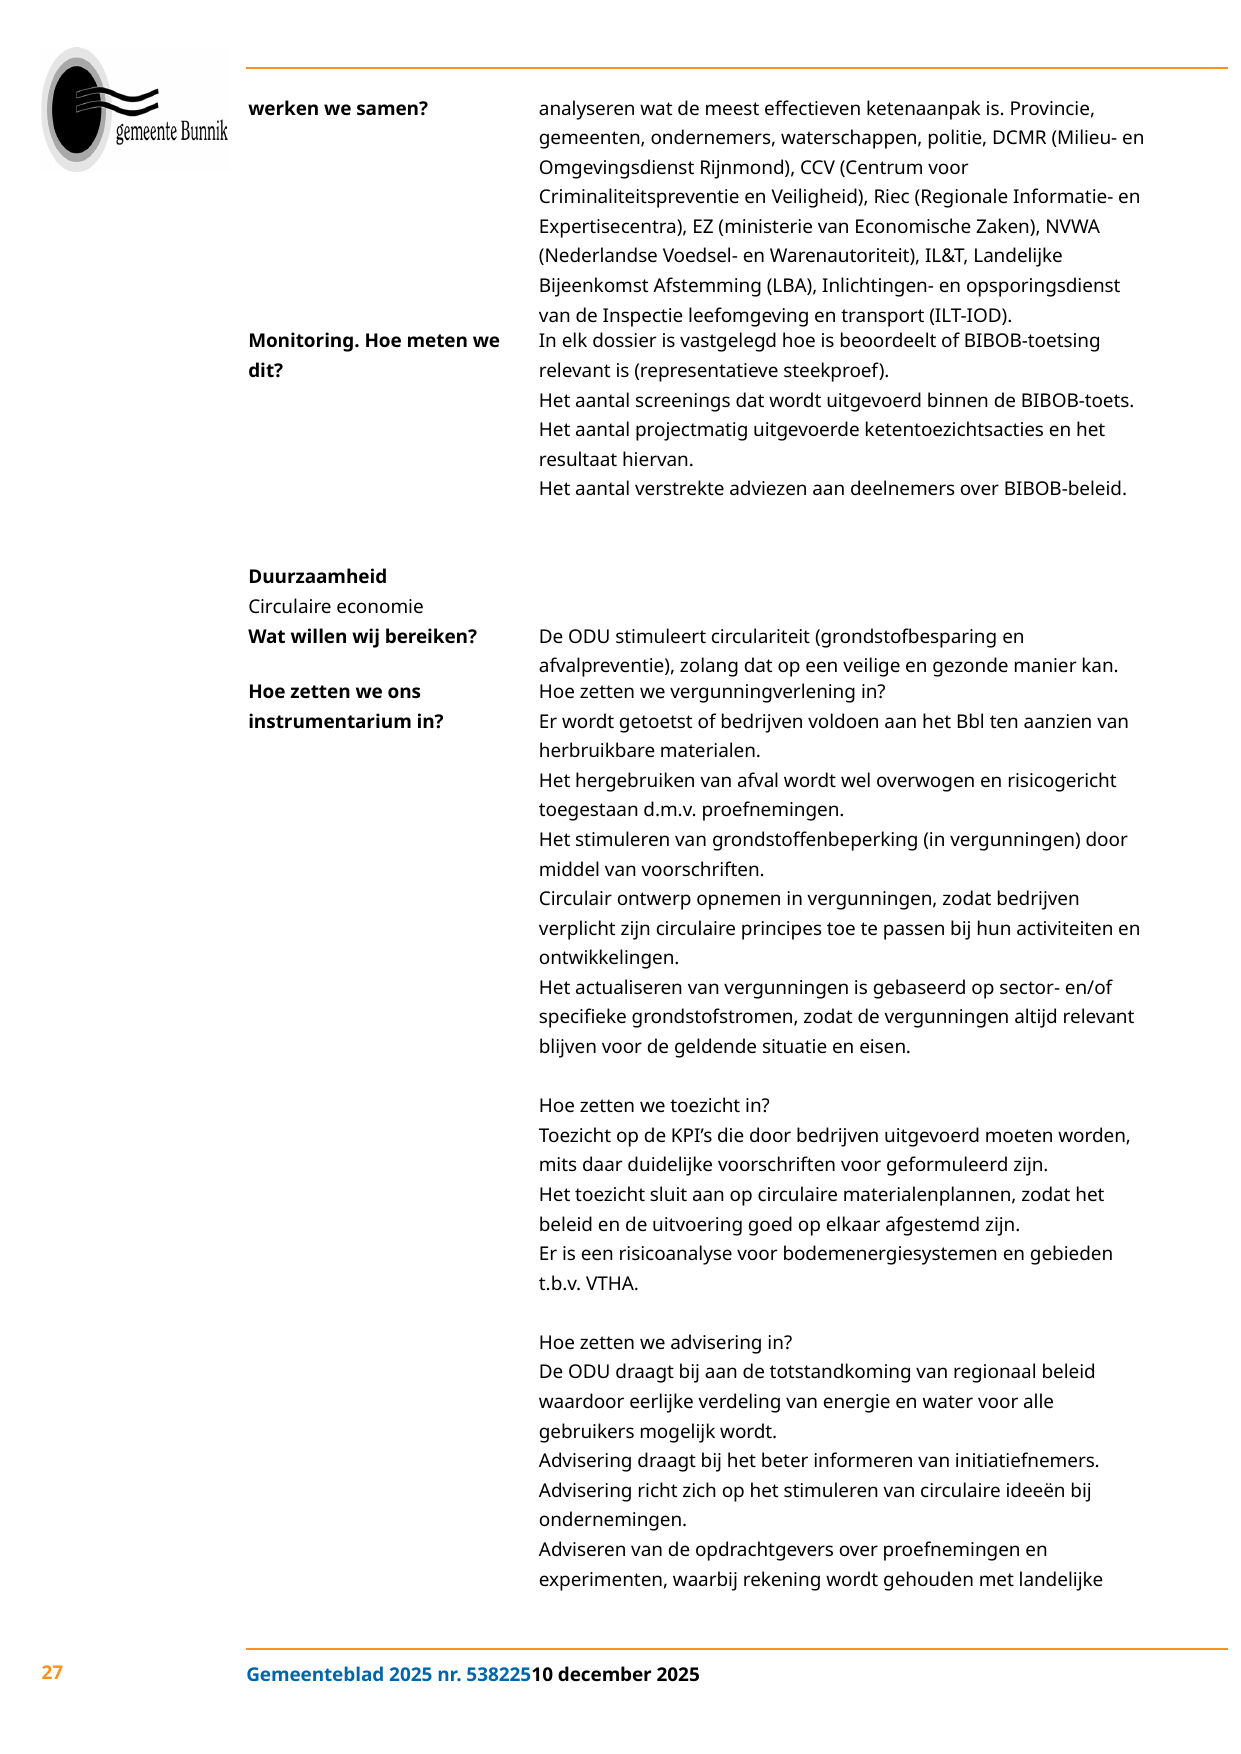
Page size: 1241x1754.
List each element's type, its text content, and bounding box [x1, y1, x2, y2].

picture [41, 47, 231, 172]
table_cell Hoe zetten we vergunningverlening in? Er wordt getoetst of bedrijven voldoen aan het Bbl ten aanzien van herbruikbare materialen. Het hergebruiken van afval wordt wel overwogen en risicogericht toegestaan d.m.v. proefnemingen. Het stimuleren van grondstoffenbeperking (in vergunningen) door middel van voorschriften. Circulair ontwerp opnemen in vergunningen, zodat bedrijven verplicht zijn circulaire principes toe te passen bij hun activiteiten en ontwikkelingen. Het actualiseren van vergunningen is gebaseerd op sector- en/of specifieke grondstofstromen, zodat de vergunningen altijd relevant blijven voor de geldende situatie en eisen. Hoe zetten we toezicht in? Toezicht op de KPI’s die door bedrijven uitgevoerd moeten worden, mits daar duidelijke voorschriften voor geformuleerd zijn. Het toezicht sluit aan op circulaire materialenplannen, zodat het beleid en de uitvoering goed op elkaar afgestemd zijn. Er is een risicoanalyse voor bodemenergiesystemen en gebieden t.b.v. VTHA. Hoe zetten we advisering in? De ODU draagt bij aan de totstandkoming van regionaal beleid waardoor eerlijke verdeling van energie en water voor alle gebruikers mogelijk wordt. Advisering draagt bij het beter informeren van initiatiefnemers. Advisering richt zich op het stimuleren van circulaire ideeën bij ondernemingen. Adviseren van de opdrachtgevers over proefnemingen en experimenten, waarbij rekening wordt gehouden met landelijke [539, 678, 1152, 1591]
table_cell analyseren wat de meest effectieven ketenaanpak is. Provincie, gemeenten, ondernemers, waterschappen, politie, DCMR (Milieu- en Omgevingsdienst Rijnmond), CCV (Centrum voor Criminaliteitspreventie en Veiligheid), Riec (Regionale Informatie- en Expertisecentra), EZ (ministerie van Economische Zaken), NVWA (Nederlandse Voedsel- en Warenautoriteit), IL&T, Landelijke Bijeenkomst Afstemming (LBA), Inlichtingen- en opsporingsdienst van de Inspectie leefomgeving en transport (ILT-IOD). [539, 95, 1152, 328]
table_cell werken we samen? [248, 95, 539, 328]
text Circulaire economie [248, 593, 1152, 619]
table_header De ODU stimuleert circulariteit (grondstofbesparing en afvalpreventie), zolang dat op een veilige en gezonde manier kan. [539, 623, 1152, 678]
table_cell Hoe zetten we ons instrumentarium in? [248, 678, 539, 1591]
table_cell In elk dossier is vastgelegd hoe is beoordeelt of BIBOB-toetsing relevant is (representatieve steekproef). Het aantal screenings dat wordt uitgevoerd binnen de BIBOB-toets. Het aantal projectmatig uitgevoerde ketentoezichtsacties en het resultaat hiervan. Het aantal verstrekte adviezen aan deelnemers over BIBOB-beleid. [539, 328, 1152, 531]
text Duurzaamheid [248, 564, 1152, 589]
table_cell Monitoring. Hoe meten we dit? [248, 328, 539, 531]
table_header Wat willen wij bereiken? [248, 623, 539, 678]
